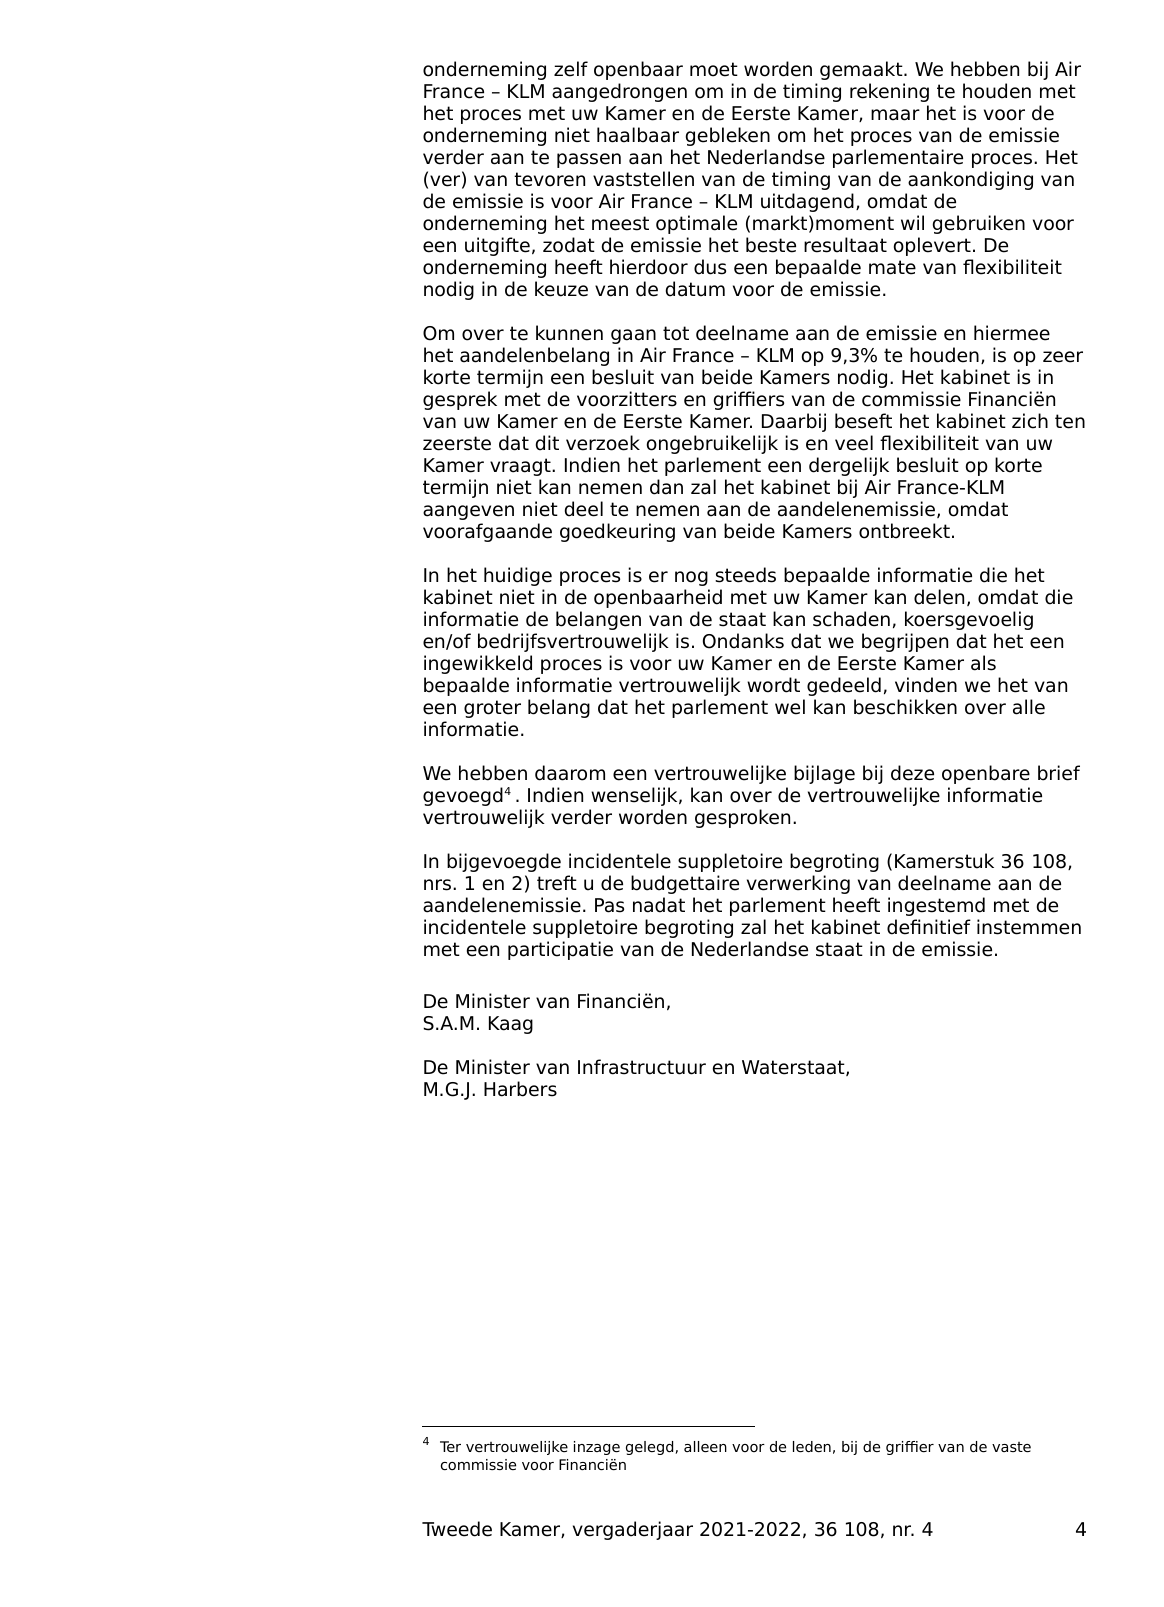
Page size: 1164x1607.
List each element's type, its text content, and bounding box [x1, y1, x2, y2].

text De Minister van Infrastructuur en Waterstaat, M.G.J. Harbers [422, 1057, 1087, 1101]
text onderneming zelf openbaar moet worden gemaakt. We hebben bij Air France – KLM aangedrongen om in de timing rekening te houden met het proces met uw Kamer en de Eerste Kamer, maar het is voor de onderneming niet haalbaar gebleken om het proces van de emissie verder aan te passen aan het Nederlandse parlementaire proces. Het (ver) van tevoren vaststellen van de timing van de aankondiging van de emissie is voor Air France – KLM uitdagend, omdat de onderneming het meest optimale (markt)moment wil gebruiken voor een uitgifte, zodat de emissie het beste resultaat oplevert. De onderneming heeft hierdoor dus een bepaalde mate van flexibiliteit nodig in de keuze van de datum voor de emissie. [422, 59, 1087, 301]
text In het huidige proces is er nog steeds bepaalde informatie die het kabinet niet in de openbaarheid met uw Kamer kan delen, omdat die informatie de belangen van de staat kan schaden, koersgevoelig en/of bedrijfsvertrouwelijk is. Ondanks dat we begrijpen dat het een ingewikkeld proces is voor uw Kamer en de Eerste Kamer als bepaalde informatie vertrouwelijk wordt gedeeld, vinden we het van een groter belang dat het parlement wel kan beschikken over alle informatie. [422, 565, 1087, 741]
text Om over te kunnen gaan tot deelname aan de emissie en hiermee het aandelenbelang in Air France – KLM op 9,3% te houden, is op zeer korte termijn een besluit van beide Kamers nodig. Het kabinet is in gesprek met de voorzitters en griffiers van de commissie Financiën van uw Kamer en de Eerste Kamer. Daarbij beseft het kabinet zich ten zeerste dat dit verzoek ongebruikelijk is en veel flexibiliteit van uw Kamer vraagt. Indien het parlement een dergelijk besluit op korte termijn niet kan nemen dan zal het kabinet bij Air France-KLM aangeven niet deel te nemen aan de aandelenemissie, omdat voorafgaande goedkeuring van beide Kamers ontbreekt. [422, 323, 1087, 543]
text Ter vertrouwelijke inzage gelegd, alleen voor de leden, bij de griffier van de vaste commissie voor Financiën [422, 1435, 1087, 1474]
text In bijgevoegde incidentele suppletoire begroting (Kamerstuk 36 108, nrs. 1 en 2) treft u de budgettaire verwerking van deelname aan de aandelenemissie. Pas nadat het parlement heeft ingestemd met de incidentele suppletoire begroting zal het kabinet definitief instemmen met een participatie van de Nederlandse staat in de emissie. [422, 851, 1087, 961]
text We hebben daarom een vertrouwelijke bijlage bij deze openbare brief gevoegd. Indien wenselijk, kan over de vertrouwelijke informatie vertrouwelijk verder worden gesproken. [422, 763, 1087, 829]
text De Minister van Financiën, S.A.M. Kaag [422, 991, 1087, 1035]
